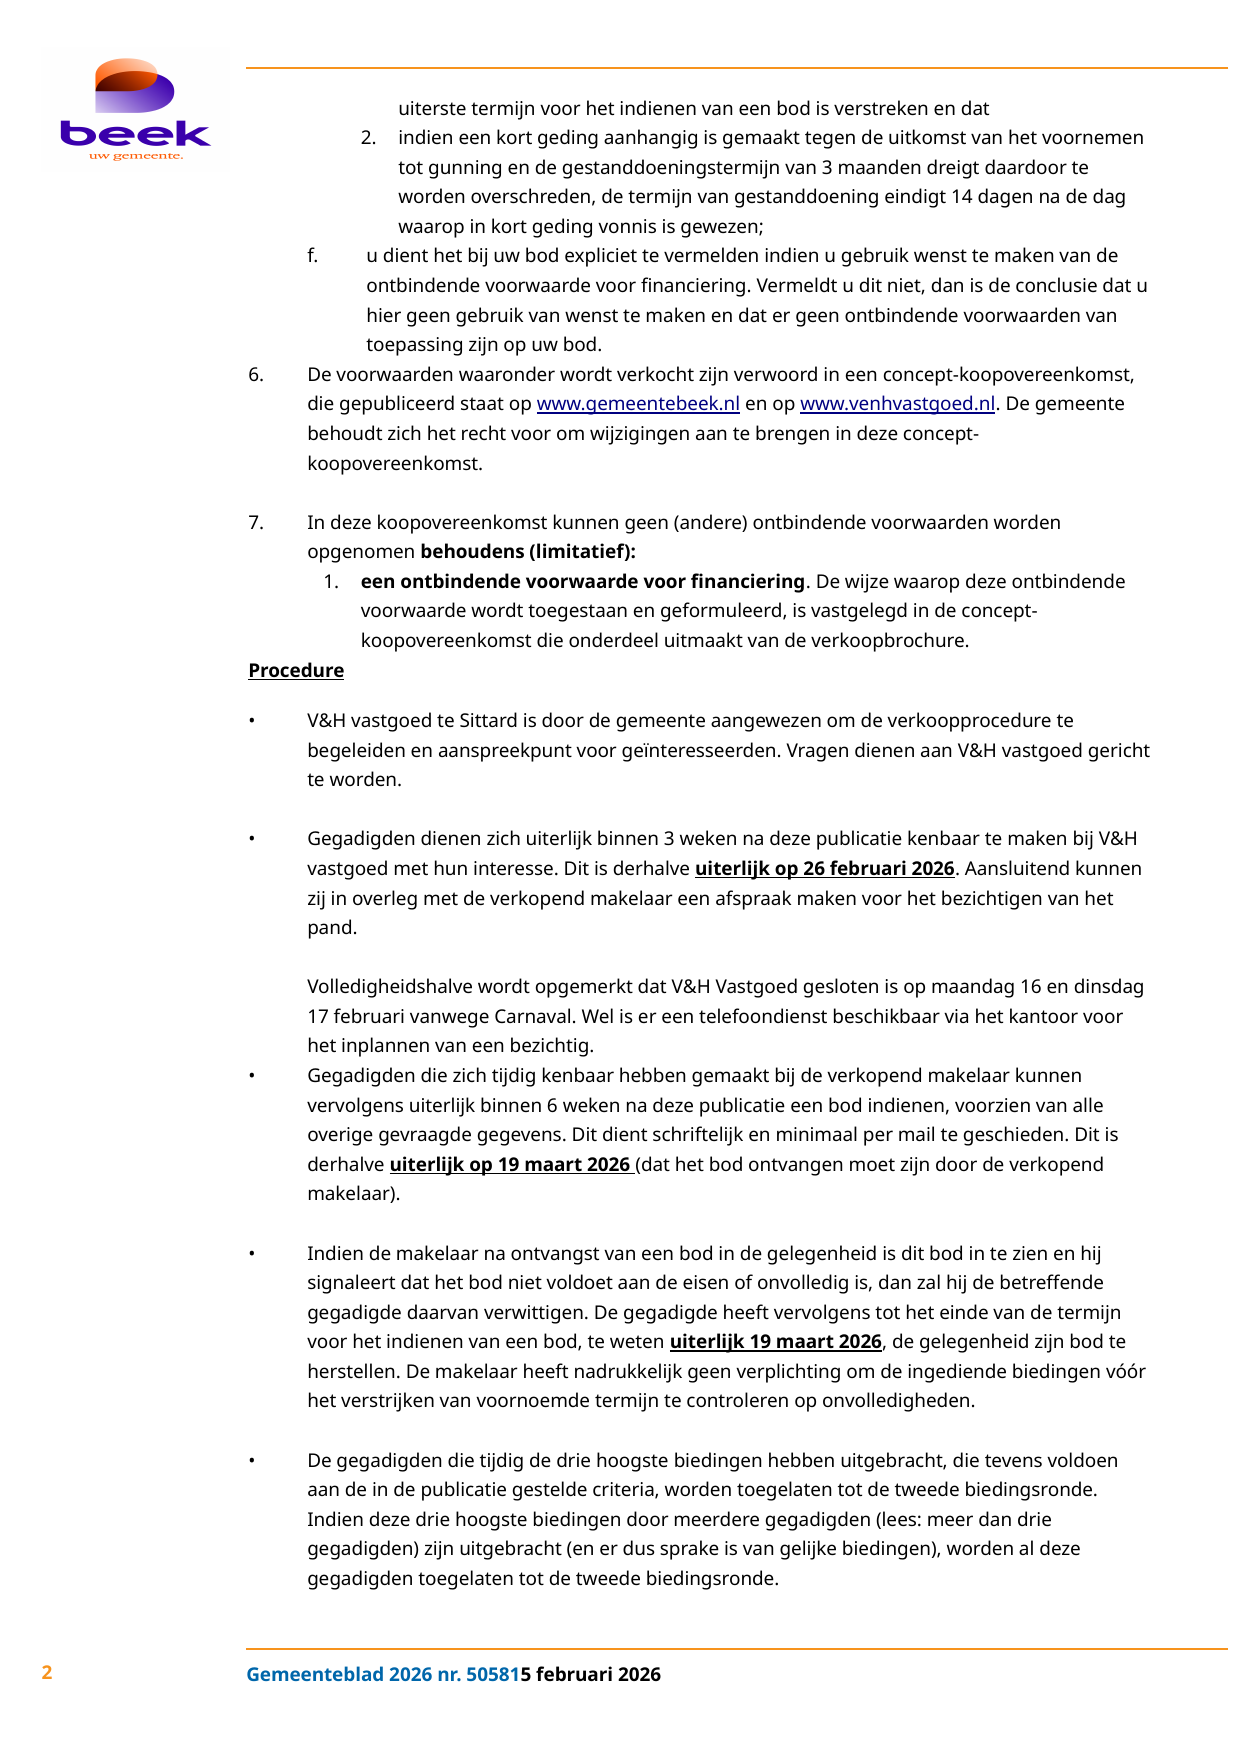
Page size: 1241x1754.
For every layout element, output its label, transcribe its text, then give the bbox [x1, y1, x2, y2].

list Gegadigden dienen zich uiterlijk binnen 3 weken na deze publicatie kenbaar te maken bij V&H vastgoed met hun interesse. Dit is derhalve uiterlijk op 26 februari 2026. Aansluitend kunnen zij in overleg met de verkopend makelaar een afspraak maken voor het bezichtigen van het pand. [248, 826, 1152, 940]
picture [41, 47, 231, 172]
text Procedure [248, 657, 1152, 683]
list In deze koopovereenkomst kunnen geen (andere) ontbindende voorwaarden worden opgenomen behoudens (limitatief): [248, 509, 1152, 564]
list De voorwaarden waaronder wordt verkocht zijn verwoord in een concept-koopovereenkomst, die gepubliceerd staat op www.gemeentebeek.nl en op www.venhvastgoed.nl. De gemeente behoudt zich het recht voor om wijzigingen aan te brengen in deze concept-koopovereenkomst. [248, 361, 1152, 476]
list V&H vastgoed te Sittard is door de gemeente aangewezen om de verkoopprocedure te begeleiden en aanspreekpunt voor geïnteresseerden. Vragen dienen aan V&H vastgoed gericht te worden. [248, 707, 1152, 792]
list een ontbindende voorwaarde voor financiering. De wijze waarop deze ontbindende voorwaarde wordt toegestaan en geformuleerd, is vastgelegd in de concept-koopovereenkomst die onderdeel uitmaakt van de verkoopbrochure. [323, 568, 1152, 653]
list u dient het bij uw bod expliciet te vermelden indien u gebruik wenst te maken van de ontbindende voorwaarde voor financiering. Vermeldt u dit niet, dan is de conclusie dat u hier geen gebruik van wenst te maken en dat er geen ontbindende voorwaarden van toepassing zijn op uw bod. [307, 243, 1152, 357]
list Indien de makelaar na ontvangst van een bod in de gelegenheid is dit bod in te zien en hij signaleert dat het bod niet voldoet aan de eisen of onvolledig is, dan zal hij de betreffende gegadigde daarvan verwittigen. De gegadigde heeft vervolgens tot het einde van de termijn voor het indienen van een bod, te weten uiterlijk 19 maart 2026, de gelegenheid zijn bod te herstellen. De makelaar heeft nadrukkelijk geen verplichting om de ingediende biedingen vóór het verstrijken van voornoemde termijn te controleren op onvolledigheden. [248, 1240, 1152, 1413]
list uiterste termijn voor het indienen van een bod is verstreken en dat [361, 95, 1152, 121]
list Gegadigden die zich tijdig kenbaar hebben gemaakt bij de verkopend makelaar kunnen vervolgens uiterlijk binnen 6 weken na deze publicatie een bod indienen, voorzien van alle overige gevraagde gegevens. Dit dient schriftelijk en minimaal per mail te geschieden. Dit is derhalve uiterlijk op 19 maart 2026 (dat het bod ontvangen moet zijn door de verkopend makelaar). [248, 1062, 1152, 1206]
list indien een kort geding aanhangig is gemaakt tegen de uitkomst van het voornemen tot gunning en de gestanddoeningstermijn van 3 maanden dreigt daardoor te worden overschreden, de termijn van gestanddoening eindigt 14 dagen na de dag waarop in kort geding vonnis is gewezen; [361, 124, 1152, 239]
list Volledigheidshalve wordt opgemerkt dat V&H Vastgoed gesloten is op maandag 16 en dinsdag 17 februari vanwege Carnaval. Wel is er een telefoondienst beschikbaar via het kantoor voor het inplannen van een bezichtig. [248, 973, 1152, 1058]
list De gegadigden die tijdig de drie hoogste biedingen hebben uitgebracht, die tevens voldoen aan de in de publicatie gestelde criteria, worden toegelaten tot de tweede biedingsronde. Indien deze drie hoogste biedingen door meerdere gegadigden (lees: meer dan drie gegadigden) zijn uitgebracht (en er dus sprake is van gelijke biedingen), worden al deze gegadigden toegelaten tot de tweede biedingsronde. [248, 1447, 1152, 1591]
